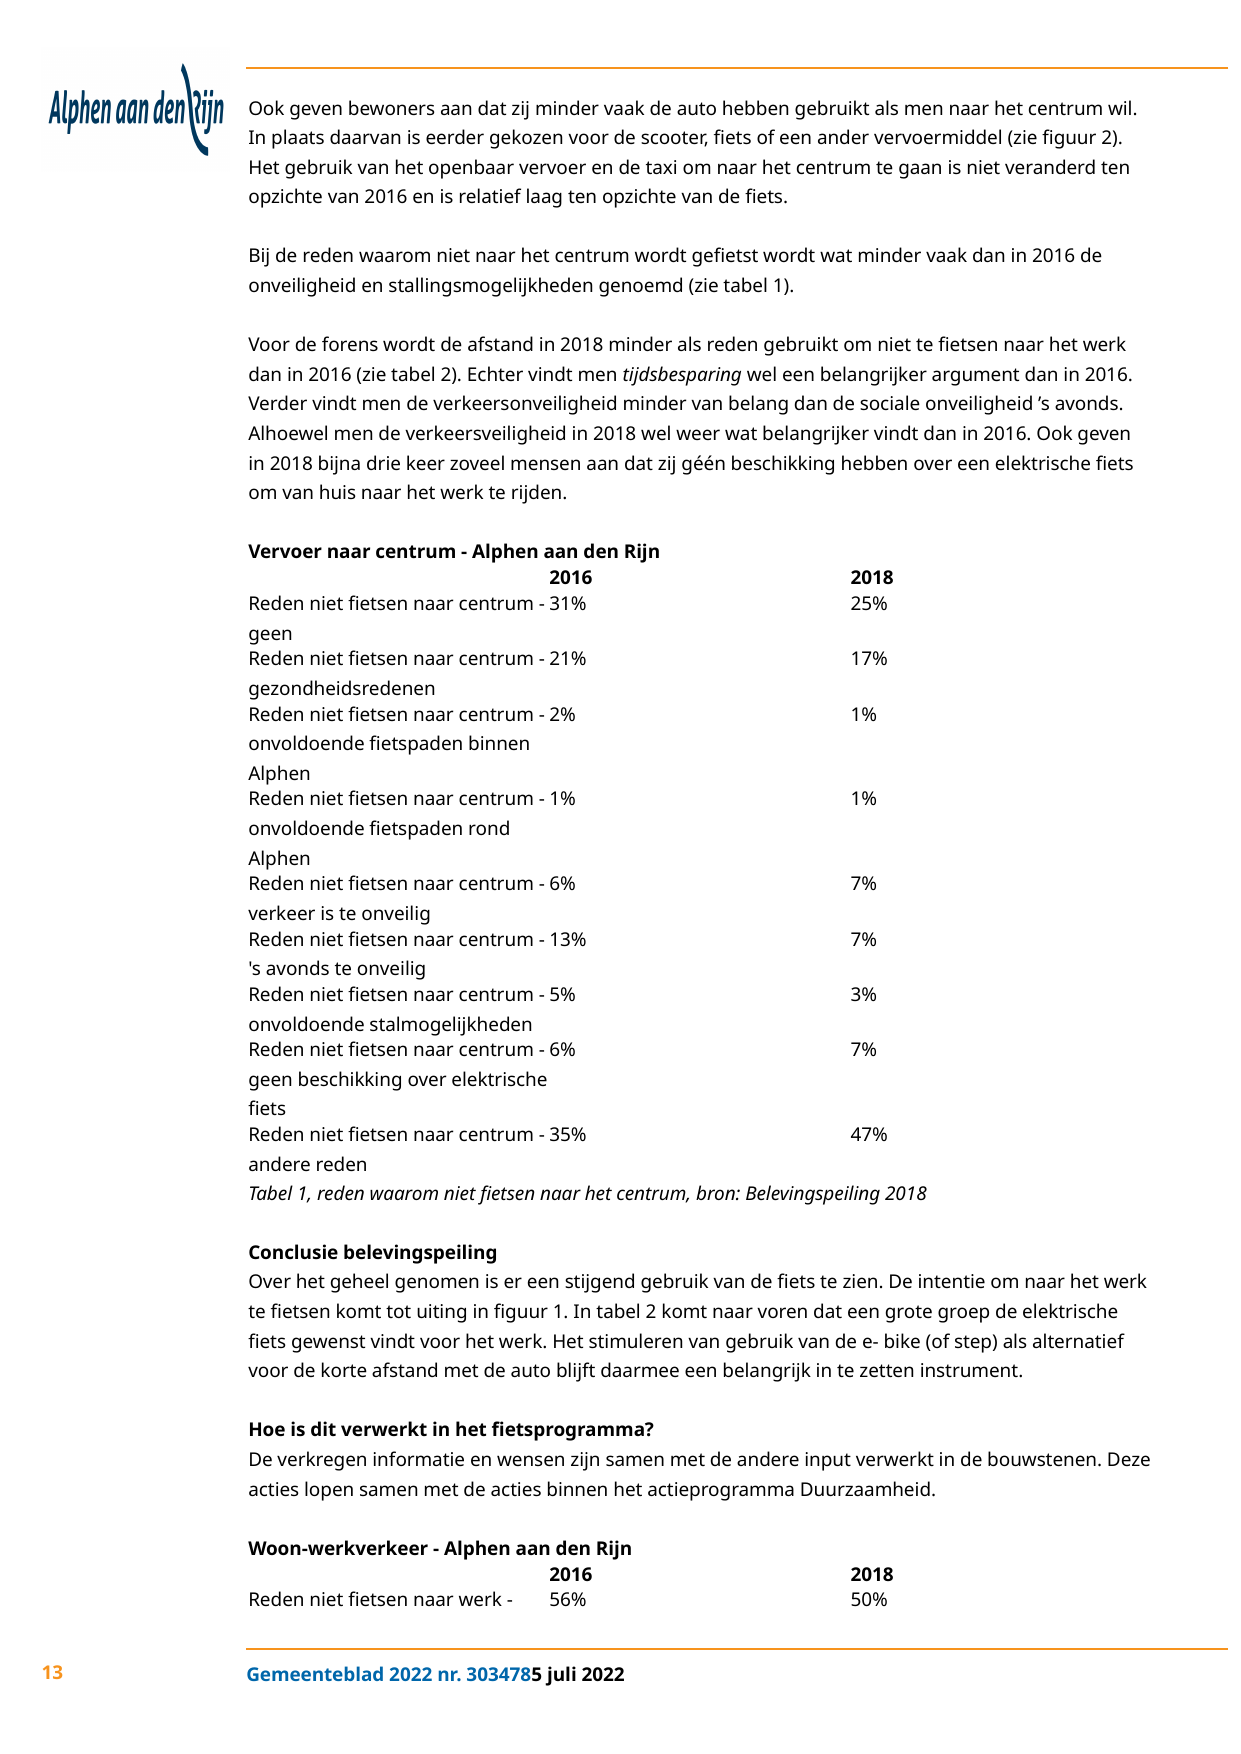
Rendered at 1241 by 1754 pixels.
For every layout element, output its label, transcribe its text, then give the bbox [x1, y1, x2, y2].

table_cell Reden niet fietsen naar centrum - verkeer is te onveilig [248, 871, 549, 926]
text De verkregen informatie en wensen zijn samen met de andere input verwerkt in de bouwstenen. Deze acties lopen samen met de acties binnen het actieprogramma Duurzaamheid. [248, 1446, 1152, 1501]
table_cell Reden niet fietsen naar centrum - gezondheidsredenen [248, 645, 549, 701]
table_cell 7% [850, 1036, 1152, 1121]
table_cell 47% [850, 1121, 1152, 1177]
table_cell Reden niet fietsen naar centrum - onvoldoende fietspaden rond Alphen [248, 786, 549, 871]
table_cell 7% [850, 926, 1152, 981]
text Over het geheel genomen is er een stijgend gebruik van de fiets te zien. De intentie om naar het werk te fietsen komt tot uiting in figuur 1. In tabel 2 komt naar voren dat een grote groep de elektrische fiets gewenst vindt voor het werk. Het stimuleren van gebruik van de e- bike (of step) als alternatief voor de korte afstand met de auto blijft daarmee een belangrijk in te zetten instrument. [248, 1269, 1152, 1383]
table_cell 25% [850, 590, 1152, 645]
table_cell 3% [850, 981, 1152, 1036]
table_cell 31% [549, 590, 850, 645]
table_cell 2% [549, 701, 850, 786]
table_cell 2018 [850, 564, 1152, 590]
table_cell Reden niet fietsen naar centrum - geen [248, 590, 549, 645]
text Hoe is dit verwerkt in het fietsprogramma? [248, 1417, 1152, 1442]
table_cell Reden niet fietsen naar centrum - onvoldoende stalmogelijkheden [248, 981, 549, 1036]
table_cell 2018 [850, 1561, 1152, 1586]
table_cell Reden niet fietsen naar centrum - andere reden [248, 1121, 549, 1177]
text Conclusie belevingspeiling [248, 1239, 1152, 1265]
table_header Vervoer naar centrum - Alphen aan den Rijn [248, 539, 1152, 564]
table_cell [248, 1561, 549, 1586]
text Voor de forens wordt de afstand in 2018 minder als reden gebruikt om niet te fietsen naar het werk dan in 2016 (zie tabel 2). Echter vindt men tijdsbesparing wel een belangrijker argument dan in 2016. Verder vindt men de verkeersonveiligheid minder van belang dan de sociale onveiligheid ’s avonds. Alhoewel men de verkeersveiligheid in 2018 wel weer wat belangrijker vindt dan in 2016. Ook geven in 2018 bijna drie keer zoveel mensen aan dat zij géén beschikking hebben over een elektrische fiets om van huis naar het werk te rijden. [248, 331, 1152, 505]
table_cell Reden niet fietsen naar centrum - onvoldoende fietspaden binnen Alphen [248, 701, 549, 786]
table_cell 50% [850, 1586, 1152, 1612]
table_cell 13% [549, 926, 850, 981]
table_cell Reden niet fietsen naar centrum - geen beschikking over elektrische fiets [248, 1036, 549, 1121]
table_cell 7% [850, 871, 1152, 926]
picture [41, 47, 231, 172]
table_cell 6% [549, 1036, 850, 1121]
table_cell 21% [549, 645, 850, 701]
table_cell Reden niet fietsen naar werk [248, 1586, 549, 1612]
table_cell 56% [549, 1586, 850, 1612]
table_cell 6% [549, 871, 850, 926]
table_cell 1% [850, 701, 1152, 786]
table_cell 1% [549, 786, 850, 871]
text Ook geven bewoners aan dat zij minder vaak de auto hebben gebruikt als men naar het centrum wil. In plaats daarvan is eerder gekozen voor de scooter, fiets of een ander vervoermiddel (zie figuur 2). Het gebruik van het openbaar vervoer en de taxi om naar het centrum te gaan is niet veranderd ten opzichte van 2016 en is relatief laag ten opzichte van de fiets. [248, 95, 1152, 209]
table_cell 2016 [549, 1561, 850, 1586]
text Tabel 1, reden waarom niet fietsen naar het centrum, bron: Belevingspeiling 2018 [248, 1180, 1152, 1206]
table_header Woon-werkverkeer - Alphen aan den Rijn [248, 1535, 1152, 1561]
table_cell Reden niet fietsen naar centrum - 's avonds te onveilig [248, 926, 549, 981]
table_cell [248, 564, 549, 590]
table_cell 5% [549, 981, 850, 1036]
table_cell 17% [850, 645, 1152, 701]
text Bij de reden waarom niet naar het centrum wordt gefietst wordt wat minder vaak dan in 2016 de onveiligheid en stallingsmogelijkheden genoemd (zie tabel 1). [248, 243, 1152, 298]
table_cell 35% [549, 1121, 850, 1177]
table_cell 2016 [549, 564, 850, 590]
table_cell 1% [850, 786, 1152, 871]
